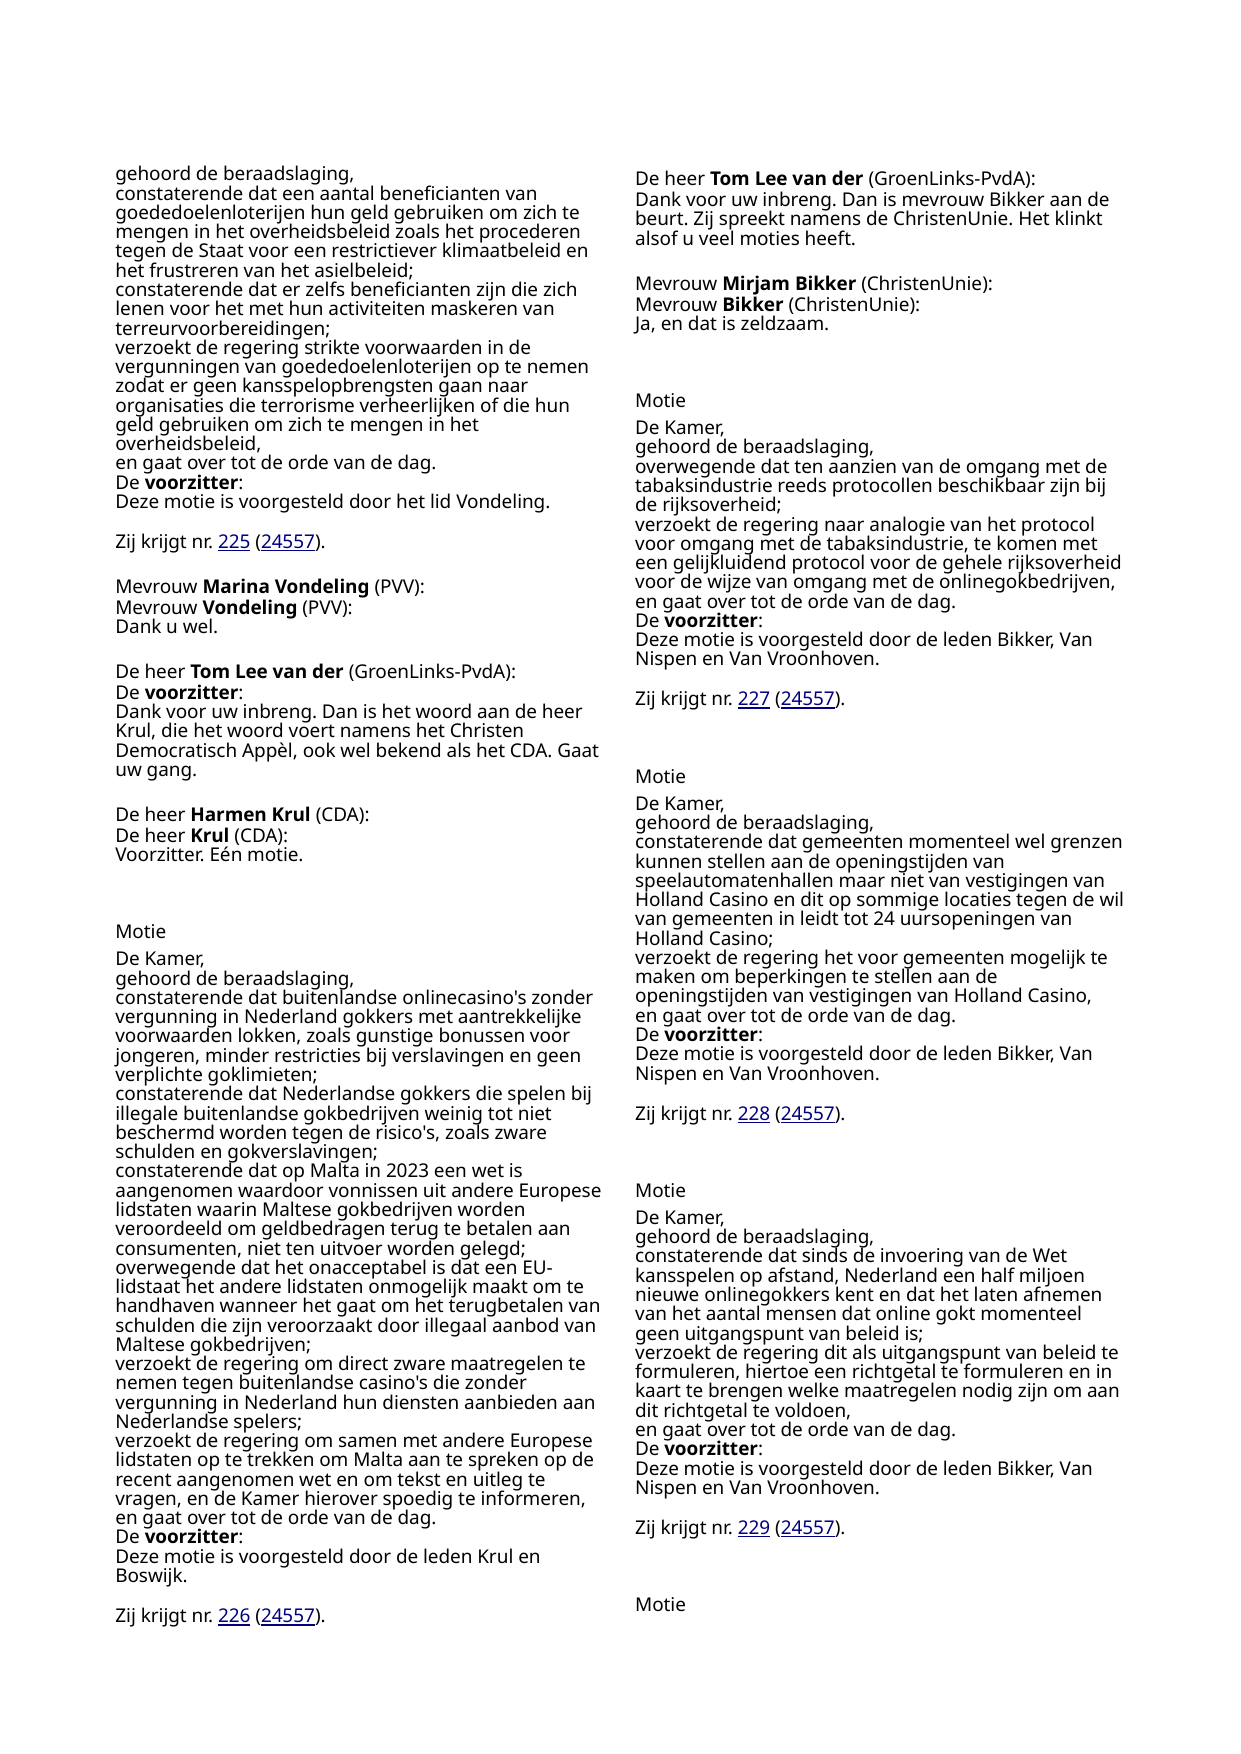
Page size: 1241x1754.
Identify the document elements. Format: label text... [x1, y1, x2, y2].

text overwegende dat het onacceptabel is dat een EU-lidstaat het andere lidstaten onmogelijk maakt om te handhaven wanneer het gaat om het terugbetalen van schulden die zijn veroorzaakt door illegaal aanbod van Maltese gokbedrijven; [115, 1259, 605, 1355]
text Dank voor uw inbreng. Dan is het woord aan de heer Krul, die het woord voert namens het Christen Democratisch Appèl, ook wel bekend als het CDA. Gaat uw gang. [115, 703, 605, 780]
text overwegende dat ten aanzien van de omgang met de tabaksindustrie reeds protocollen beschikbaar zijn bij de rijksoverheid; [635, 458, 1125, 516]
text De Kamer, [115, 950, 605, 970]
text gehoord de beraadslaging, [635, 1228, 1125, 1247]
text Mevrouw Vondeling (PVV): [115, 599, 605, 618]
text en gaat over tot de orde van de dag. [635, 1007, 1125, 1026]
text Mevrouw Mirjam Bikker (ChristenUnie): [635, 270, 1125, 296]
text verzoekt de regering om direct zware maatregelen te nemen tegen buitenlandse casino's die zonder vergunning in Nederland hun diensten aanbieden aan Nederlandse spelers; [115, 1355, 605, 1432]
text De heer Tom Lee van der (GroenLinks-PvdA): [635, 165, 1125, 191]
text verzoekt de regering het voor gemeenten mogelijk te maken om beperkingen te stellen aan de openingstijden van vestigingen van Holland Casino, [635, 949, 1125, 1007]
text De voorzitter: [635, 612, 1125, 631]
text Dank voor uw inbreng. Dan is mevrouw Bikker aan de beurt. Zij spreekt namens de ChristenUnie. Het klinkt alsof u veel moties heeft. [635, 191, 1125, 249]
text Motie [635, 763, 1125, 789]
text Motie [635, 1177, 1125, 1203]
text Deze motie is voorgesteld door de leden Bikker, Van Nispen en Van Vroonhoven. [635, 1045, 1125, 1084]
text De voorzitter: [115, 684, 605, 703]
text De Kamer, [635, 795, 1125, 814]
text gehoord de beraadslaging, [115, 165, 605, 184]
text en gaat over tot de orde van de dag. [635, 1421, 1125, 1440]
text Dank u wel. [115, 618, 605, 637]
text verzoekt de regering dit als uitgangspunt van beleid te formuleren, hiertoe een richtgetal te formuleren en in kaart te brengen welke maatregelen nodig zijn om aan dit richtgetal te voldoen, [635, 1344, 1125, 1421]
text Mevrouw Marina Vondeling (PVV): [115, 573, 605, 599]
text gehoord de beraadslaging, [115, 970, 605, 989]
text Deze motie is voorgesteld door het lid Vondeling. [115, 493, 605, 512]
text De heer Krul (CDA): [115, 827, 605, 846]
text verzoekt de regering om samen met andere Europese lidstaten op te trekken om Malta aan te spreken op de recent aangenomen wet en om tekst en uitleg te vragen, en de Kamer hierover spoedig te informeren, [115, 1432, 605, 1509]
text Motie [635, 387, 1125, 413]
text Zij krijgt nr. 229 (24557). [635, 1519, 1125, 1538]
text De heer Tom Lee van der (GroenLinks-PvdA): [115, 658, 605, 684]
text verzoekt de regering strikte voorwaarden in de vergunningen van goededoelenloterijen op te nemen zodat er geen kansspelopbrengsten gaan naar organisaties die terrorisme verheerlijken of die hun geld gebruiken om zich te mengen in het overheidsbeleid, [115, 339, 605, 454]
text Deze motie is voorgesteld door de leden Bikker, Van Nispen en Van Vroonhoven. [635, 1459, 1125, 1498]
text constaterende dat sinds de invoering van de Wet kansspelen op afstand, Nederland een half miljoen nieuwe onlinegokkers kent en dat het laten afnemen van het aantal mensen dat online gokt momenteel geen uitgangspunt van beleid is; [635, 1247, 1125, 1344]
text constaterende dat een aantal beneficianten van goededoelenloterijen hun geld gebruiken om zich te mengen in het overheidsbeleid zoals het procederen tegen de Staat voor een restrictiever klimaatbeleid en het frustreren van het asielbeleid; [115, 184, 605, 281]
text Zij krijgt nr. 227 (24557). [635, 690, 1125, 710]
text Zij krijgt nr. 228 (24557). [635, 1104, 1125, 1124]
text constaterende dat er zelfs beneficianten zijn die zich lenen voor het met hun activiteiten maskeren van terreurvoorbereidingen; [115, 281, 605, 339]
text De voorzitter: [635, 1440, 1125, 1459]
text Mevrouw Bikker (ChristenUnie): [635, 296, 1125, 315]
text Zij krijgt nr. 226 (24557). [115, 1607, 605, 1626]
text Motie [115, 919, 605, 944]
text De heer Harmen Krul (CDA): [115, 801, 605, 827]
text constaterende dat Nederlandse gokkers die spelen bij illegale buitenlandse gokbedrijven weinig tot niet beschermd worden tegen de risico's, zoals zware schulden en gokverslavingen; [115, 1085, 605, 1162]
text constaterende dat buitenlandse onlinecasino's zonder vergunning in Nederland gokkers met aantrekkelijke voorwaarden lokken, zoals gunstige bonussen voor jongeren, minder restricties bij verslavingen en geen verplichte goklimieten; [115, 989, 605, 1085]
text De Kamer, [635, 419, 1125, 438]
text De Kamer, [635, 1209, 1125, 1228]
text De voorzitter: [115, 474, 605, 493]
text constaterende dat gemeenten momenteel wel grenzen kunnen stellen aan de openingstijden van speelautomatenhallen maar niet van vestigingen van Holland Casino en dit op sommige locaties tegen de wil van gemeenten in leidt tot 24 uursopeningen van Holland Casino; [635, 833, 1125, 949]
text gehoord de beraadslaging, [635, 814, 1125, 833]
text constaterende dat op Malta in 2023 een wet is aangenomen waardoor vonnissen uit andere Europese lidstaten waarin Maltese gokbedrijven worden veroordeeld om geldbedragen terug te betalen aan consumenten, niet ten uitvoer worden gelegd; [115, 1162, 605, 1259]
text gehoord de beraadslaging, [635, 438, 1125, 458]
text en gaat over tot de orde van de dag. [635, 593, 1125, 612]
text Deze motie is voorgesteld door de leden Bikker, Van Nispen en Van Vroonhoven. [635, 631, 1125, 670]
text verzoekt de regering naar analogie van het protocol voor omgang met de tabaksindustrie, te komen met een gelijkluidend protocol voor de gehele rijksoverheid voor de wijze van omgang met de onlinegokbedrijven, [635, 516, 1125, 593]
text Motie [635, 1591, 1125, 1617]
text Deze motie is voorgesteld door de leden Krul en Boswijk. [115, 1548, 605, 1586]
text Zij krijgt nr. 225 (24557). [115, 533, 605, 552]
text De voorzitter: [635, 1026, 1125, 1045]
text en gaat over tot de orde van de dag. [115, 454, 605, 474]
text Voorzitter. Eén motie. [115, 846, 605, 865]
text De voorzitter: [115, 1528, 605, 1548]
text en gaat over tot de orde van de dag. [115, 1509, 605, 1528]
text Ja, en dat is zeldzaam. [635, 315, 1125, 334]
